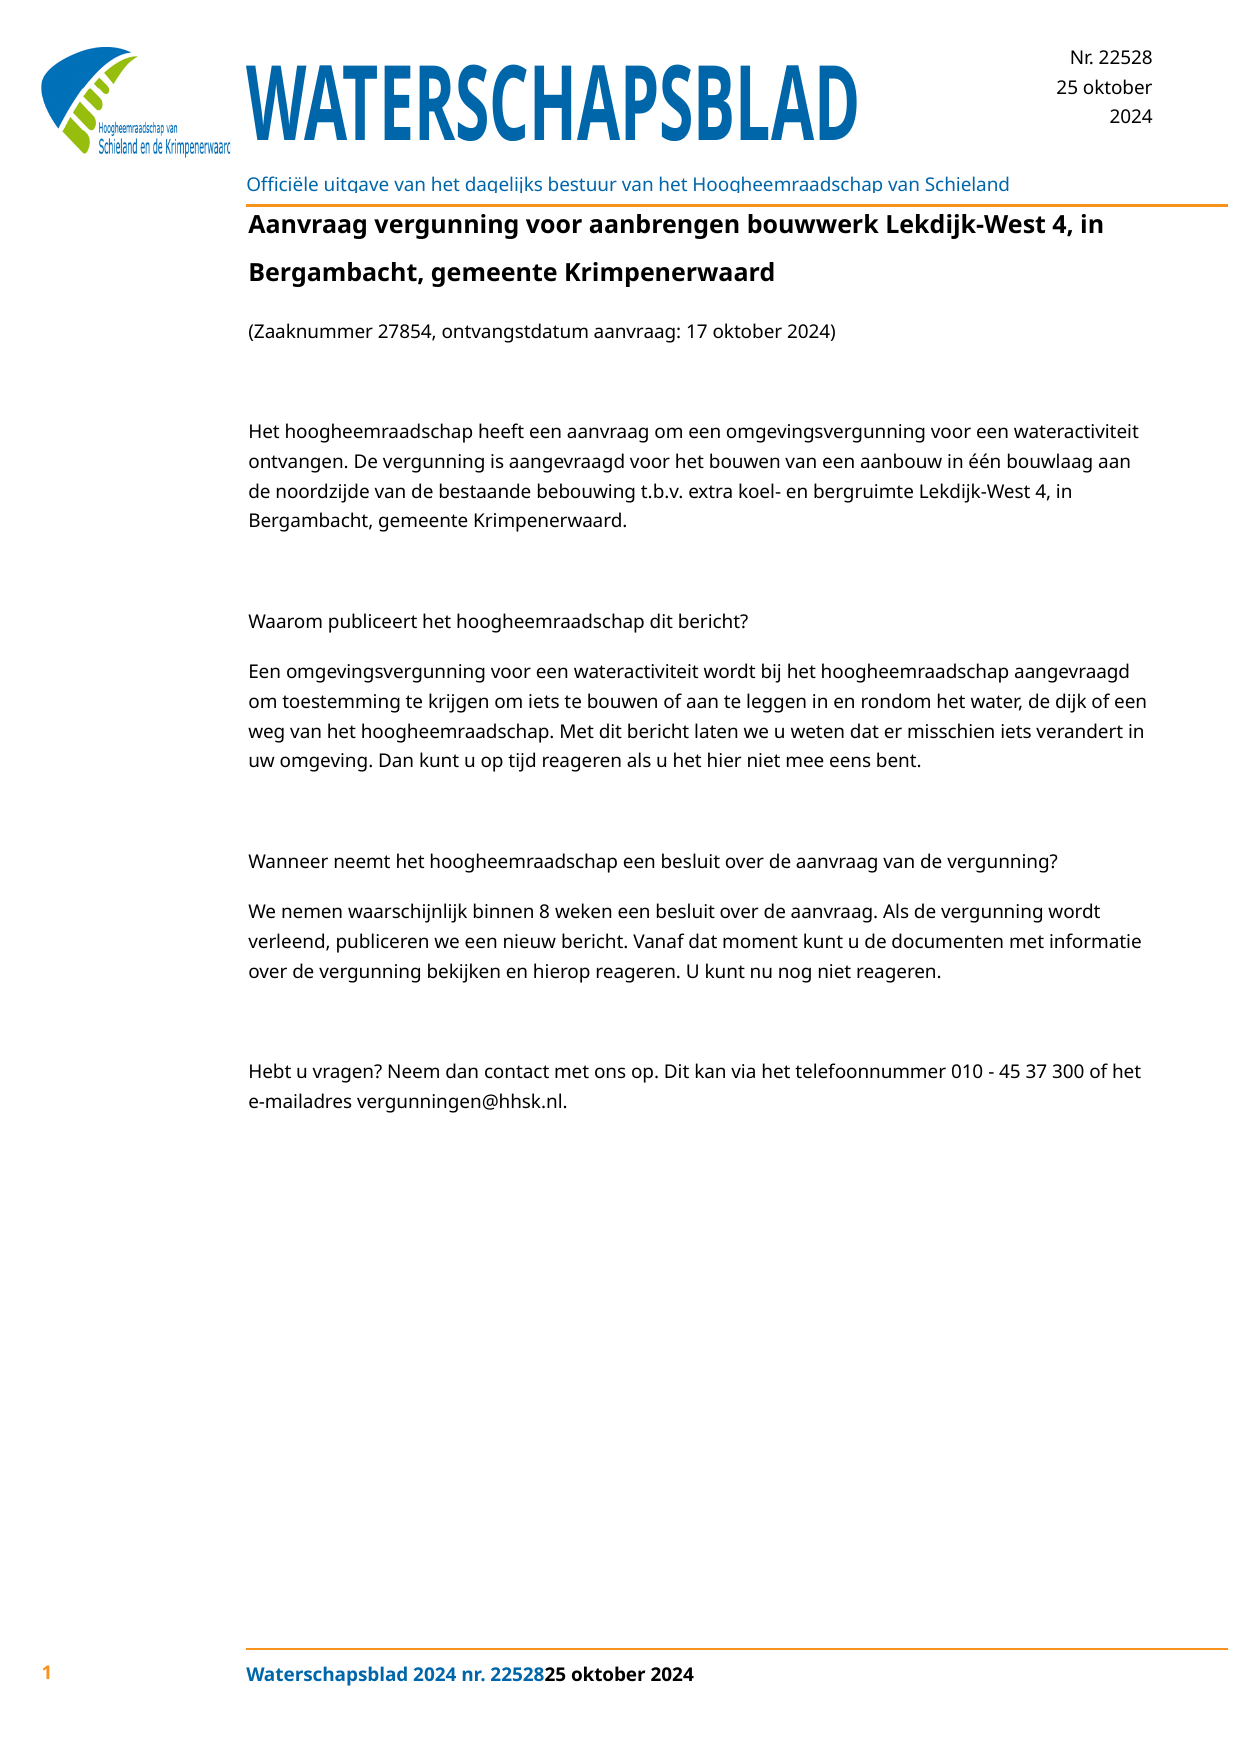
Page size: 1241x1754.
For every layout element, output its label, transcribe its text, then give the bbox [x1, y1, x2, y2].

picture [41, 47, 231, 172]
text Een omgevingsvergunning voor een wateractiviteit wordt bij het hoogheemraadschap aangevraagd om toestemming te krijgen om iets te bouwen of aan te leggen in en rondom het water, de dijk of een weg van het hoogheemraadschap. Met dit bericht laten we u weten dat er misschien iets verandert in uw omgeving. Dan kunt u op tijd reageren als u het hier niet mee eens bent. [248, 659, 1152, 773]
text Wanneer neemt het hoogheemraadschap een besluit over de aanvraag van de vergunning? [248, 848, 1152, 874]
text Waarom publiceert het hoogheemraadschap dit bericht? [248, 608, 1152, 634]
text We nemen waarschijnlijk binnen 8 weken een besluit over de aanvraag. Als de vergunning wordt verleend, publiceren we een nieuw bericht. Vanaf dat moment kunt u de documenten met informatie over de vergunning bekijken en hierop reageren. U kunt nu nog niet reageren. [248, 899, 1152, 984]
text Hebt u vragen? Neem dan contact met ons op. Dit kan via het telefoonnummer 010 - 45 37 300 of het e-mailadres vergunningen@hhsk.nl. [248, 1059, 1152, 1114]
text (Zaaknummer 27854, ontvangstdatum aanvraag: 17 oktober 2024) [248, 318, 1152, 344]
text Het hoogheemraadschap heeft een aanvraag om een omgevingsvergunning voor een wateractiviteit ontvangen. De vergunning is aangevraagd voor het bouwen van een aanbouw in één bouwlaag aan de noordzijde van de bestaande bebouwing t.b.v. extra koel- en bergruimte Lekdijk-West 4, in Bergambacht, gemeente Krimpenerwaard. [248, 419, 1152, 533]
text Aanvraag vergunning voor aanbrengen bouwwerk Lekdijk-West 4, in Bergambacht, gemeente Krimpenerwaard [248, 207, 1152, 288]
